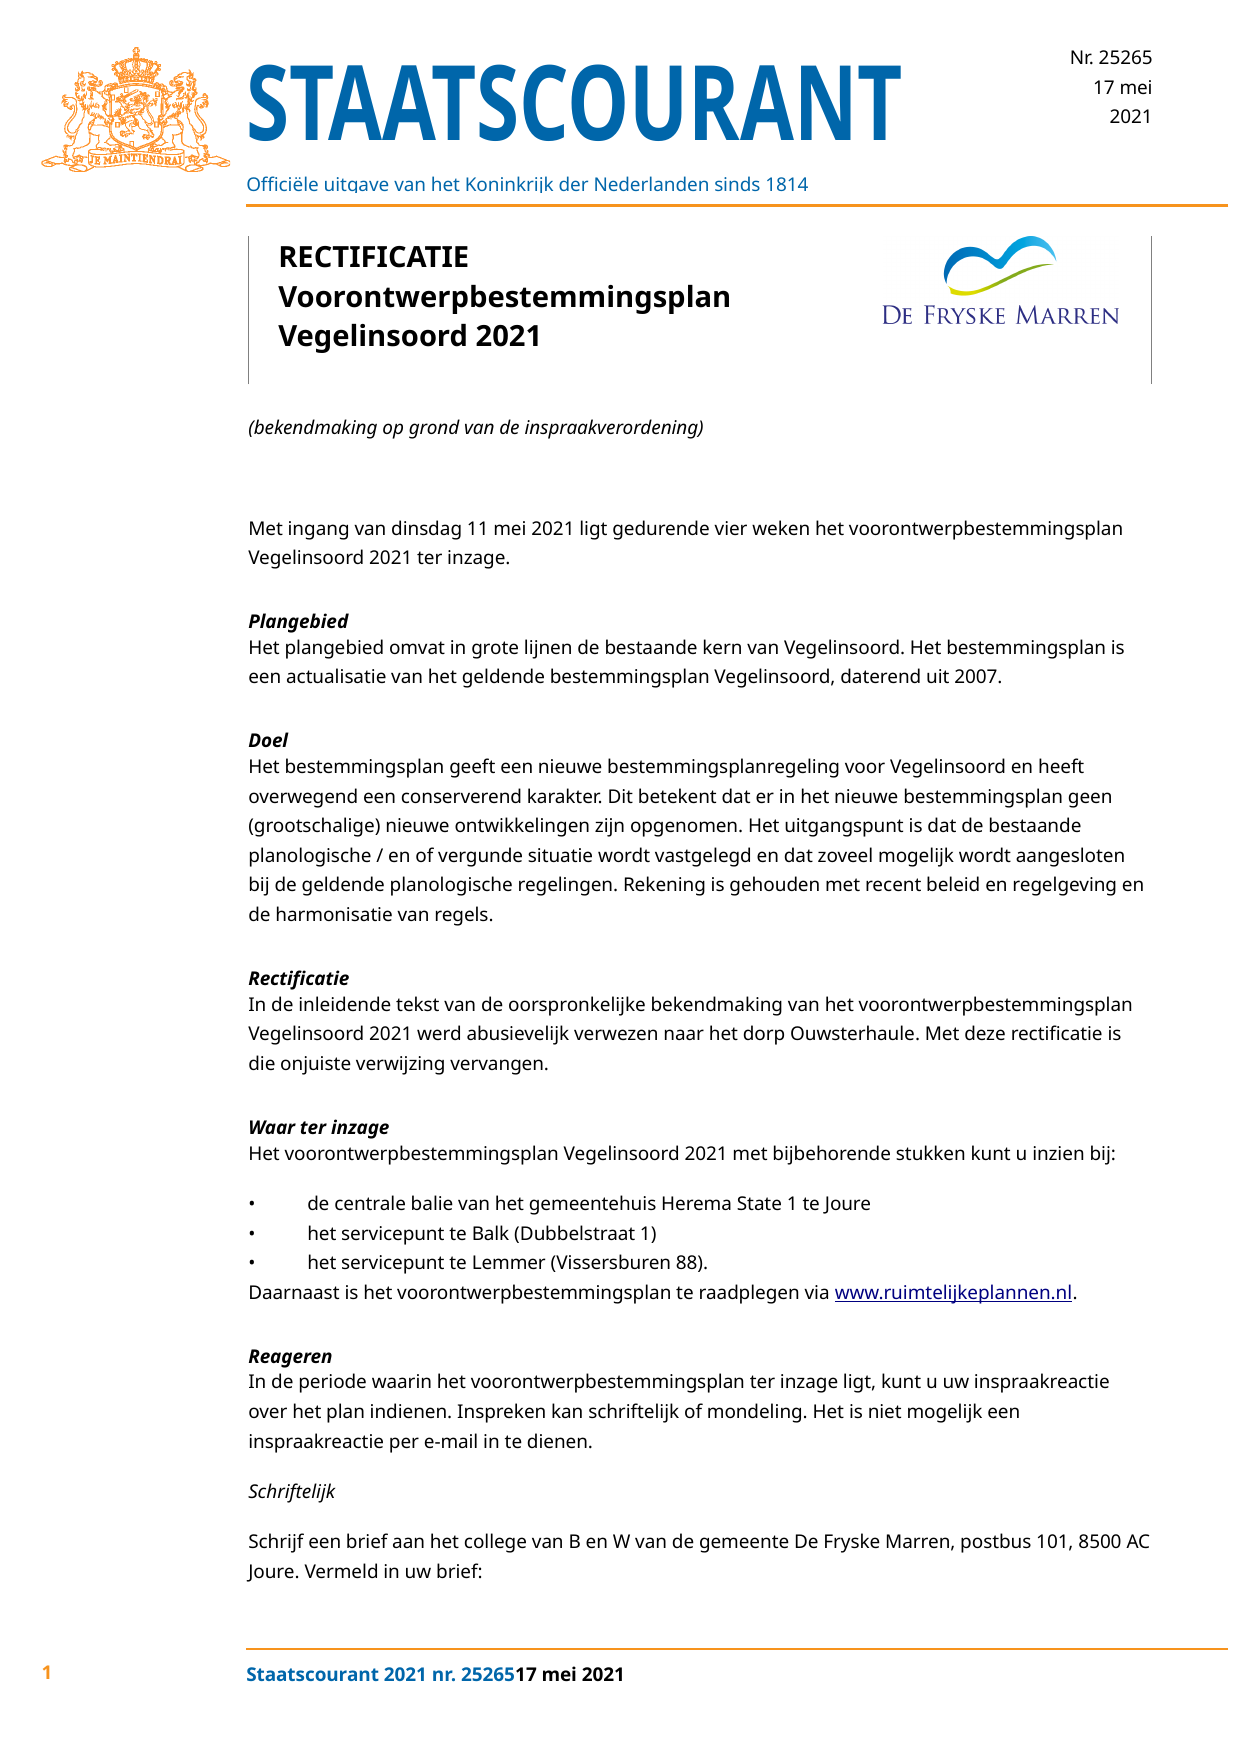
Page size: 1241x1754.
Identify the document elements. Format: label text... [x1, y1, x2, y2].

text Reageren [248, 1343, 1152, 1369]
picture [41, 47, 231, 172]
text Het voorontwerpbestemmingsplan Vegelinsoord 2021 met bijbehorende stukken kunt u inzien bij: [248, 1140, 1152, 1166]
text Schrijf een brief aan het college van B en W van de gemeente De Fryske Marren, postbus 101, 8500 AC Joure. Vermeld in uw brief: [248, 1529, 1152, 1584]
text Het plangebied omvat in grote lijnen de bestaande kern van Vegelinsoord. Het bestemmingsplan is een actualisatie van het geldende bestemmingsplan Vegelinsoord, daterend uit 2007. [248, 634, 1152, 689]
text Doel [248, 728, 1152, 753]
table_header RECTIFICATIE Voorontwerpbestemmingsplan Vegelinsoord 2021 [249, 236, 850, 384]
table_header [850, 236, 1151, 384]
list het servicepunt te Lemmer (Vissersburen 88). [248, 1249, 1152, 1275]
text (bekendmaking op grond van de inspraakverordening) [248, 414, 1152, 440]
list de centrale balie van het gemeentehuis Herema State 1 te Joure [248, 1190, 1152, 1216]
text Daarnaast is het voorontwerpbestemmingsplan te raadplegen via www.ruimtelijkeplannen.nl. [248, 1279, 1152, 1305]
picture [882, 236, 1119, 324]
text Plangebied [248, 608, 1152, 634]
text In de inleidende tekst van de oorspronkelijke bekendmaking van het voorontwerpbestemmingsplan Vegelinsoord 2021 werd abusievelijk verwezen naar het dorp Ouwsterhaule. Met deze rectificatie is die onjuiste verwijzing vervangen. [248, 991, 1152, 1076]
text Met ingang van dinsdag 11 mei 2021 ligt gedurende vier weken het voorontwerpbestemmingsplan Vegelinsoord 2021 ter inzage. [248, 515, 1152, 570]
text Rectificatie [248, 965, 1152, 991]
text Schriftelijk [248, 1478, 1152, 1504]
text In de periode waarin het voorontwerpbestemmingsplan ter inzage ligt, kunt u uw inspraakreactie over het plan indienen. Inspreken kan schriftelijk of mondeling. Het is niet mogelijk een inspraakreactie per e-mail in te dienen. [248, 1369, 1152, 1453]
text Het bestemmingsplan geeft een nieuwe bestemmingsplanregeling voor Vegelinsoord en heeft overwegend een conserverend karakter. Dit betekent dat er in het nieuwe bestemmingsplan geen (grootschalige) nieuwe ontwikkelingen zijn opgenomen. Het uitgangspunt is dat de bestaande planologische / en of vergunde situatie wordt vastgelegd en dat zoveel mogelijk wordt aangesloten bij de geldende planologische regelingen. Rekening is gehouden met recent beleid en regelgeving en de harmonisatie van regels. [248, 753, 1152, 927]
text Waar ter inzage [248, 1114, 1152, 1140]
list het servicepunt te Balk (Dubbelstraat 1) [248, 1220, 1152, 1246]
